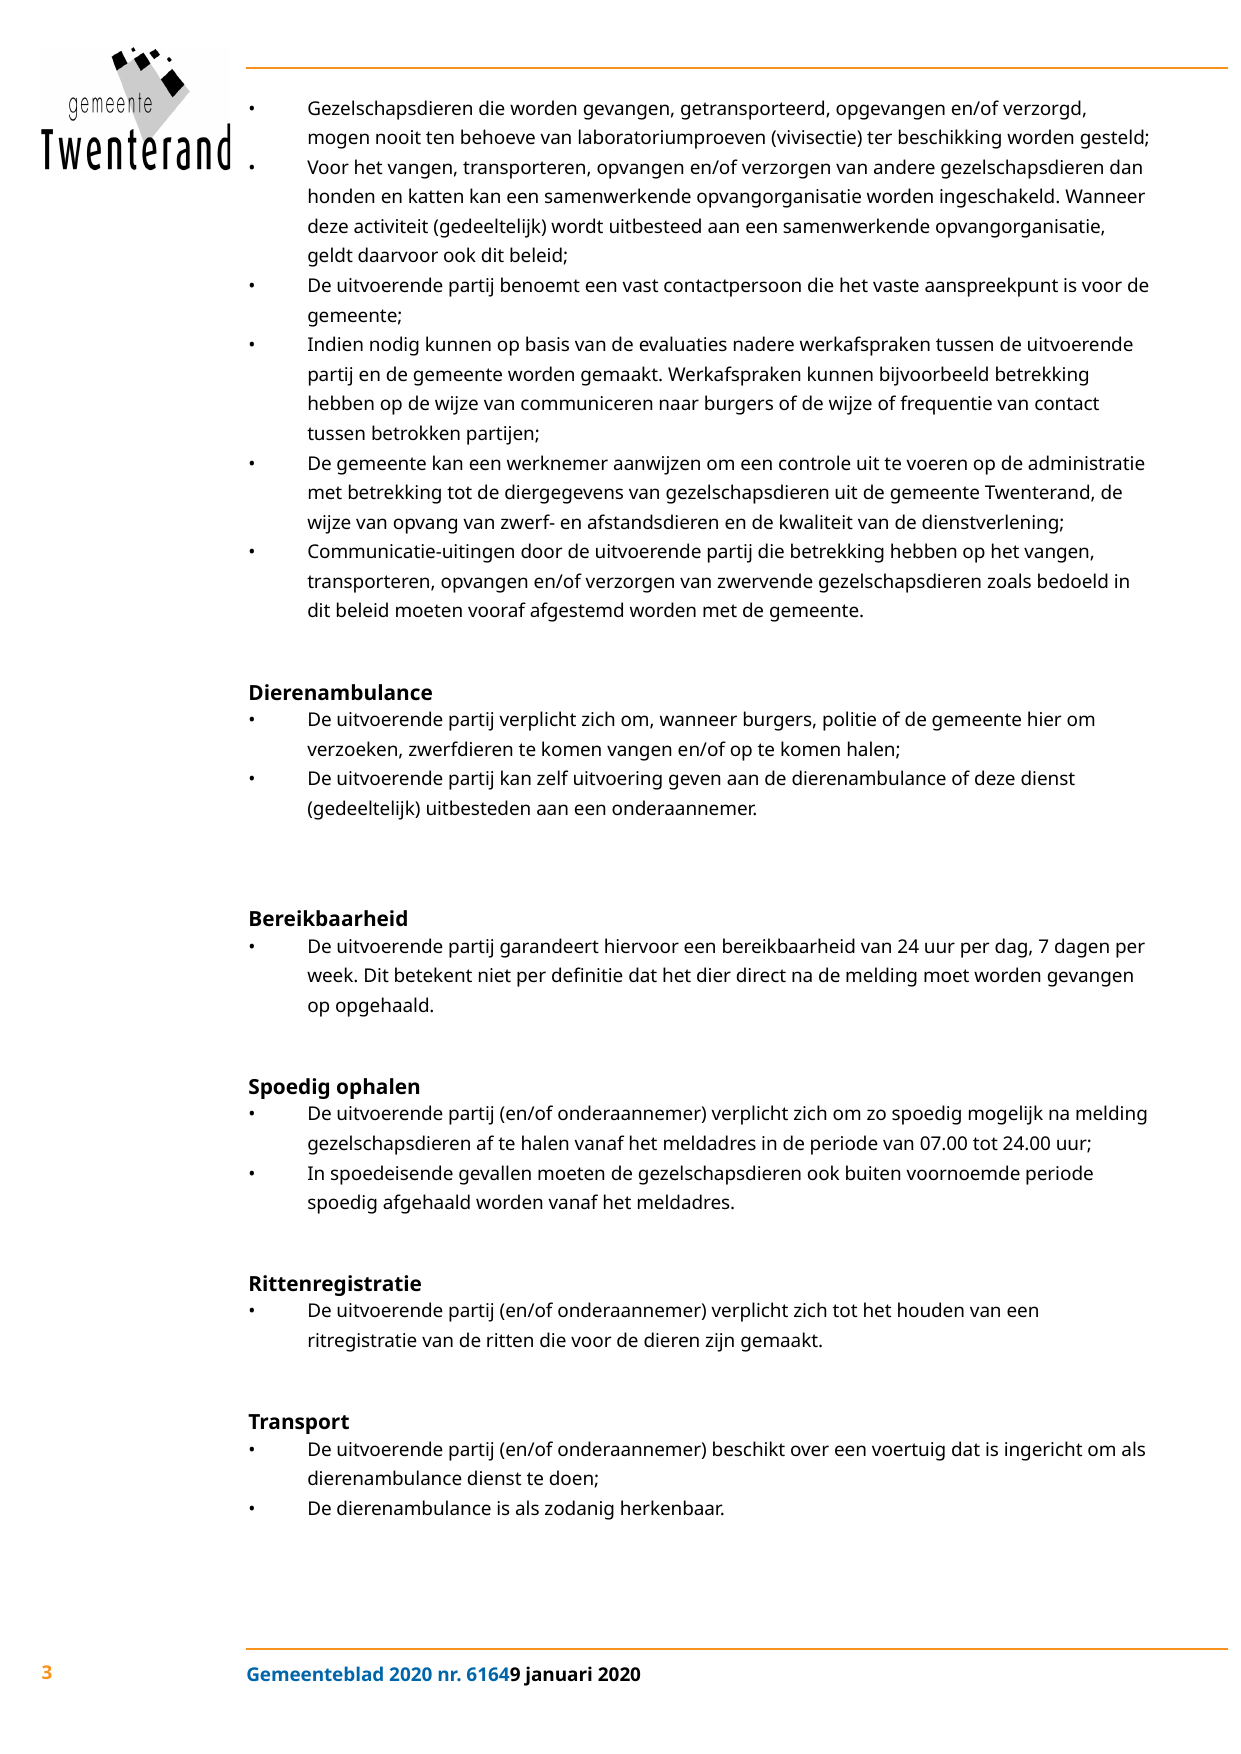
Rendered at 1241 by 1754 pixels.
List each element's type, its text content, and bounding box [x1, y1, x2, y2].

list De uitvoerende partij (en/of onderaannemer) verplicht zich om zo spoedig mogelijk na melding gezelschapsdieren af te halen vanaf het meldadres in de periode van 07.00 tot 24.00 uur; [248, 1101, 1152, 1156]
list De gemeente kan een werknemer aanwijzen om een controle uit te voeren op de administratie met betrekking tot de diergegevens van gezelschapsdieren uit de gemeente Twenterand, de wijze van opvang van zwerf- en afstandsdieren en de kwaliteit van de dienstverlening; [248, 450, 1152, 535]
text Bereikbaarheid [248, 904, 1152, 933]
list In spoedeisende gevallen moeten de gezelschapsdieren ook buiten voornoemde periode spoedig afgehaald worden vanaf het meldadres. [248, 1160, 1152, 1215]
text Rittenregistratie [248, 1269, 1152, 1298]
list Communicatie-uitingen door de uitvoerende partij die betrekking hebben op het vangen, transporteren, opvangen en/of verzorgen van zwervende gezelschapsdieren zoals bedoeld in dit beleid moeten vooraf afgestemd worden met de gemeente. [248, 538, 1152, 623]
list De dierenambulance is als zodanig herkenbaar. [248, 1495, 1152, 1521]
list Gezelschapsdieren die worden gevangen, getransporteerd, opgevangen en/of verzorgd, mogen nooit ten behoeve van laboratoriumproeven (vivisectie) ter beschikking worden gesteld; [248, 95, 1152, 150]
list De uitvoerende partij benoemt een vast contactpersoon die het vaste aanspreekpunt is voor de gemeente; [248, 272, 1152, 328]
list De uitvoerende partij (en/of onderaannemer) verplicht zich tot het houden van een ritregistratie van de ritten die voor de dieren zijn gemaakt. [248, 1298, 1152, 1353]
list De uitvoerende partij garandeert hiervoor een bereikbaarheid van 24 uur per dag, 7 dagen per week. Dit betekent niet per definitie dat het dier direct na de melding moet worden gevangen op opgehaald. [248, 933, 1152, 1018]
text Spoedig ophalen [248, 1072, 1152, 1101]
list Voor het vangen, transporteren, opvangen en/of verzorgen van andere gezelschapsdieren dan honden en katten kan een samenwerkende opvangorganisatie worden ingeschakeld. Wanneer deze activiteit (gedeeltelijk) wordt uitbesteed aan een samenwerkende opvangorganisatie, geldt daarvoor ook dit beleid; [248, 154, 1152, 268]
list Indien nodig kunnen op basis van de evaluaties nadere werkafspraken tussen de uitvoerende partij en de gemeente worden gemaakt. Werkafspraken kunnen bijvoorbeeld betrekking hebben op de wijze van communiceren naar burgers of de wijze of frequentie van contact tussen betrokken partijen; [248, 331, 1152, 446]
list De uitvoerende partij (en/of onderaannemer) beschikt over een voertuig dat is ingericht om als dierenambulance dienst te doen; [248, 1436, 1152, 1491]
list De uitvoerende partij kan zelf uitvoering geven aan de dierenambulance of deze dienst (gedeeltelijk) uitbesteden aan een onderaannemer. [248, 765, 1152, 821]
list De uitvoerende partij verplicht zich om, wanneer burgers, politie of de gemeente hier om verzoeken, zwerfdieren te komen vangen en/of op te komen halen; [248, 706, 1152, 761]
picture [41, 47, 231, 172]
text Transport [248, 1407, 1152, 1436]
text Dierenambulance [248, 678, 1152, 706]
